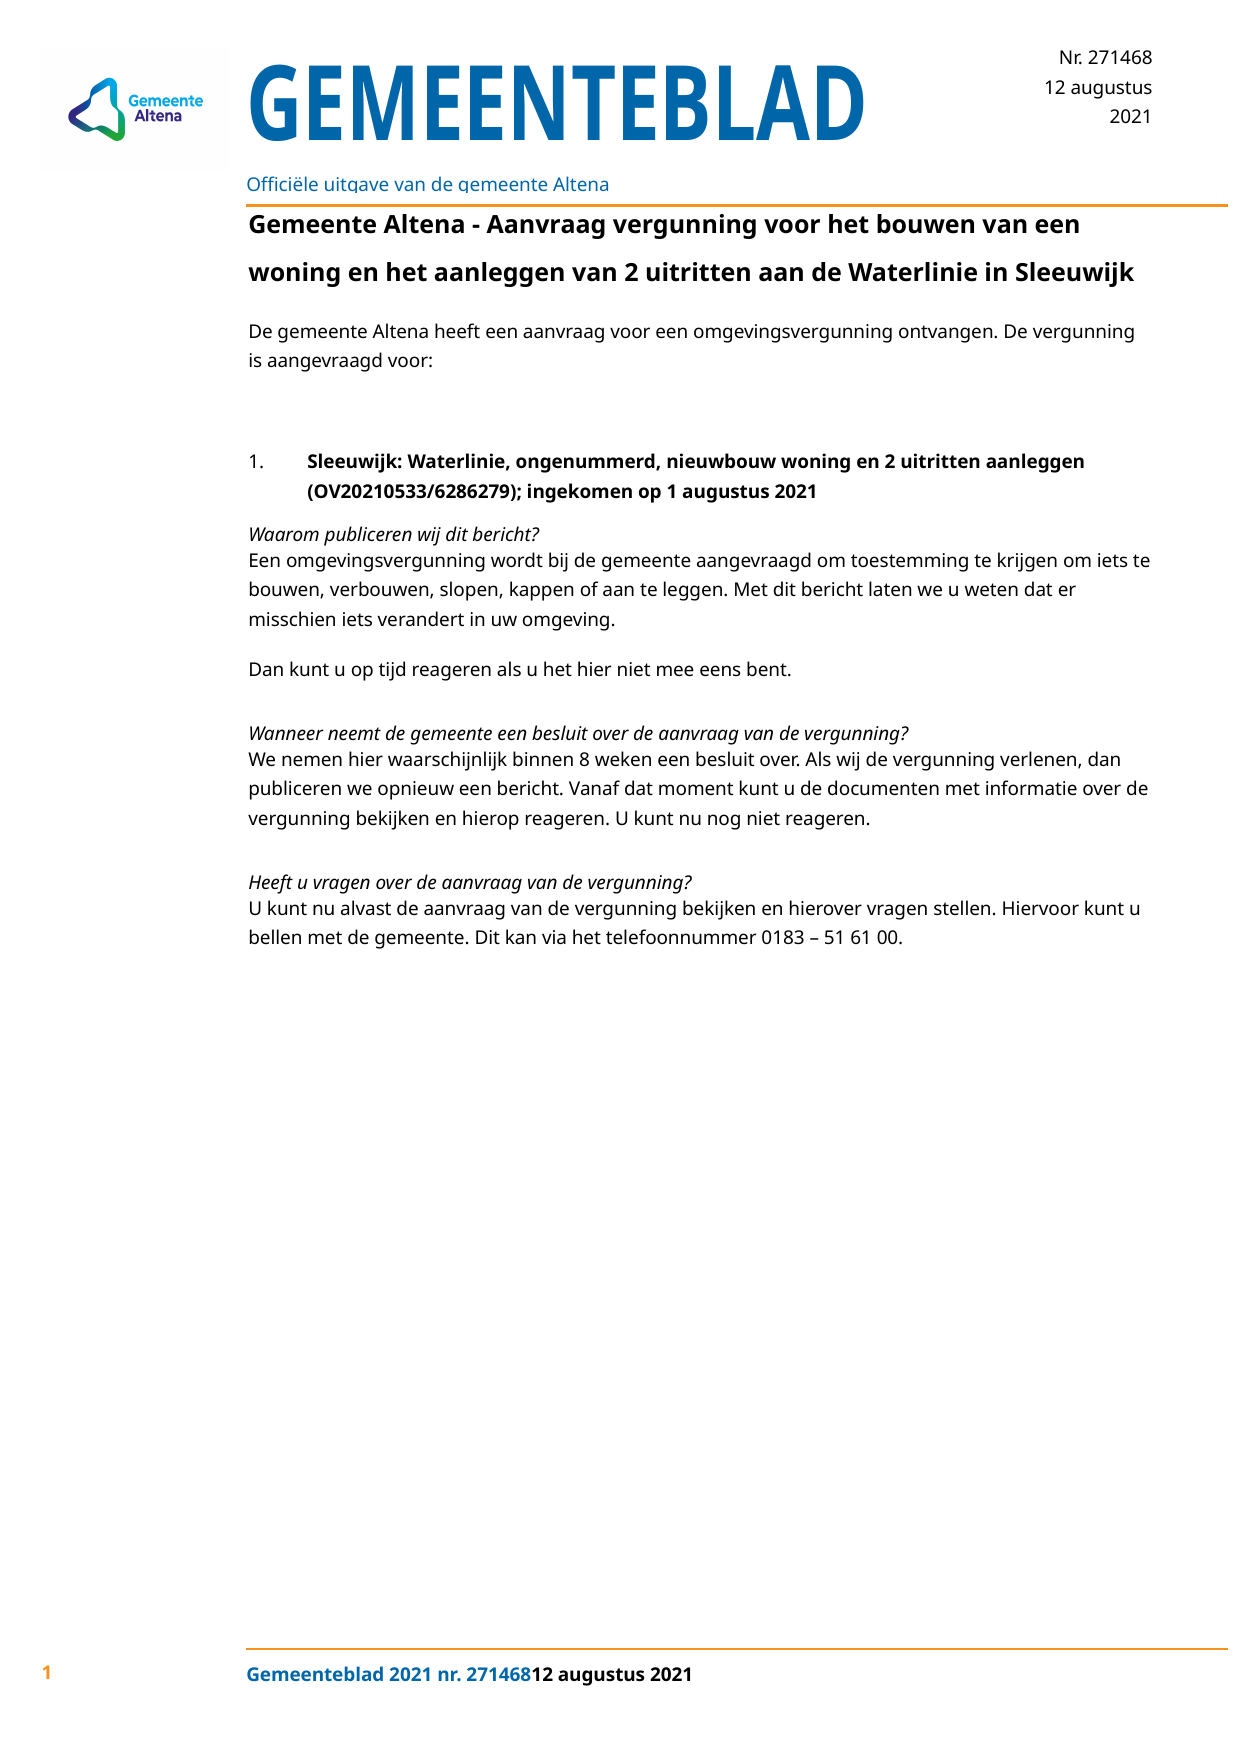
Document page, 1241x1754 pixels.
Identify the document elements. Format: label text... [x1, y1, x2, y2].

text We nemen hier waarschijnlijk binnen 8 weken een besluit over. Als wij de vergunning verlenen, dan publiceren we opnieuw een bericht. Vanaf dat moment kunt u de documenten met informatie over de vergunning bekijken en hierop reageren. U kunt nu nog niet reageren. [248, 746, 1152, 831]
text Heeft u vragen over de aanvraag van de vergunning? [248, 869, 1152, 895]
text Gemeente Altena - Aanvraag vergunning voor het bouwen van een woning en het aanleggen van 2 uitritten aan de Waterlinie in Sleeuwijk [248, 207, 1152, 288]
picture [41, 47, 231, 172]
text Wanneer neemt de gemeente een besluit over de aanvraag van de vergunning? [248, 720, 1152, 746]
text Waarom publiceren wij dit bericht? [248, 521, 1152, 547]
text Dan kunt u op tijd reageren als u het hier niet mee eens bent. [248, 656, 1152, 682]
list Sleeuwijk: Waterlinie, ongenummerd, nieuwbouw woning en 2 uitritten aanleggen (OV20210533/6286279); ingekomen op 1 augustus 2021 [248, 448, 1152, 504]
text U kunt nu alvast de aanvraag van de vergunning bekijken en hierover vragen stellen. Hiervoor kunt u bellen met de gemeente. Dit kan via het telefoonnummer 0183 – 51 61 00. [248, 895, 1152, 950]
text Een omgevingsvergunning wordt bij de gemeente aangevraagd om toestemming te krijgen om iets te bouwen, verbouwen, slopen, kappen of aan te leggen. Met dit bericht laten we u weten dat er misschien iets verandert in uw omgeving. [248, 547, 1152, 632]
text De gemeente Altena heeft een aanvraag voor een omgevingsvergunning ontvangen. De vergunning is aangevraagd voor: [248, 318, 1152, 373]
